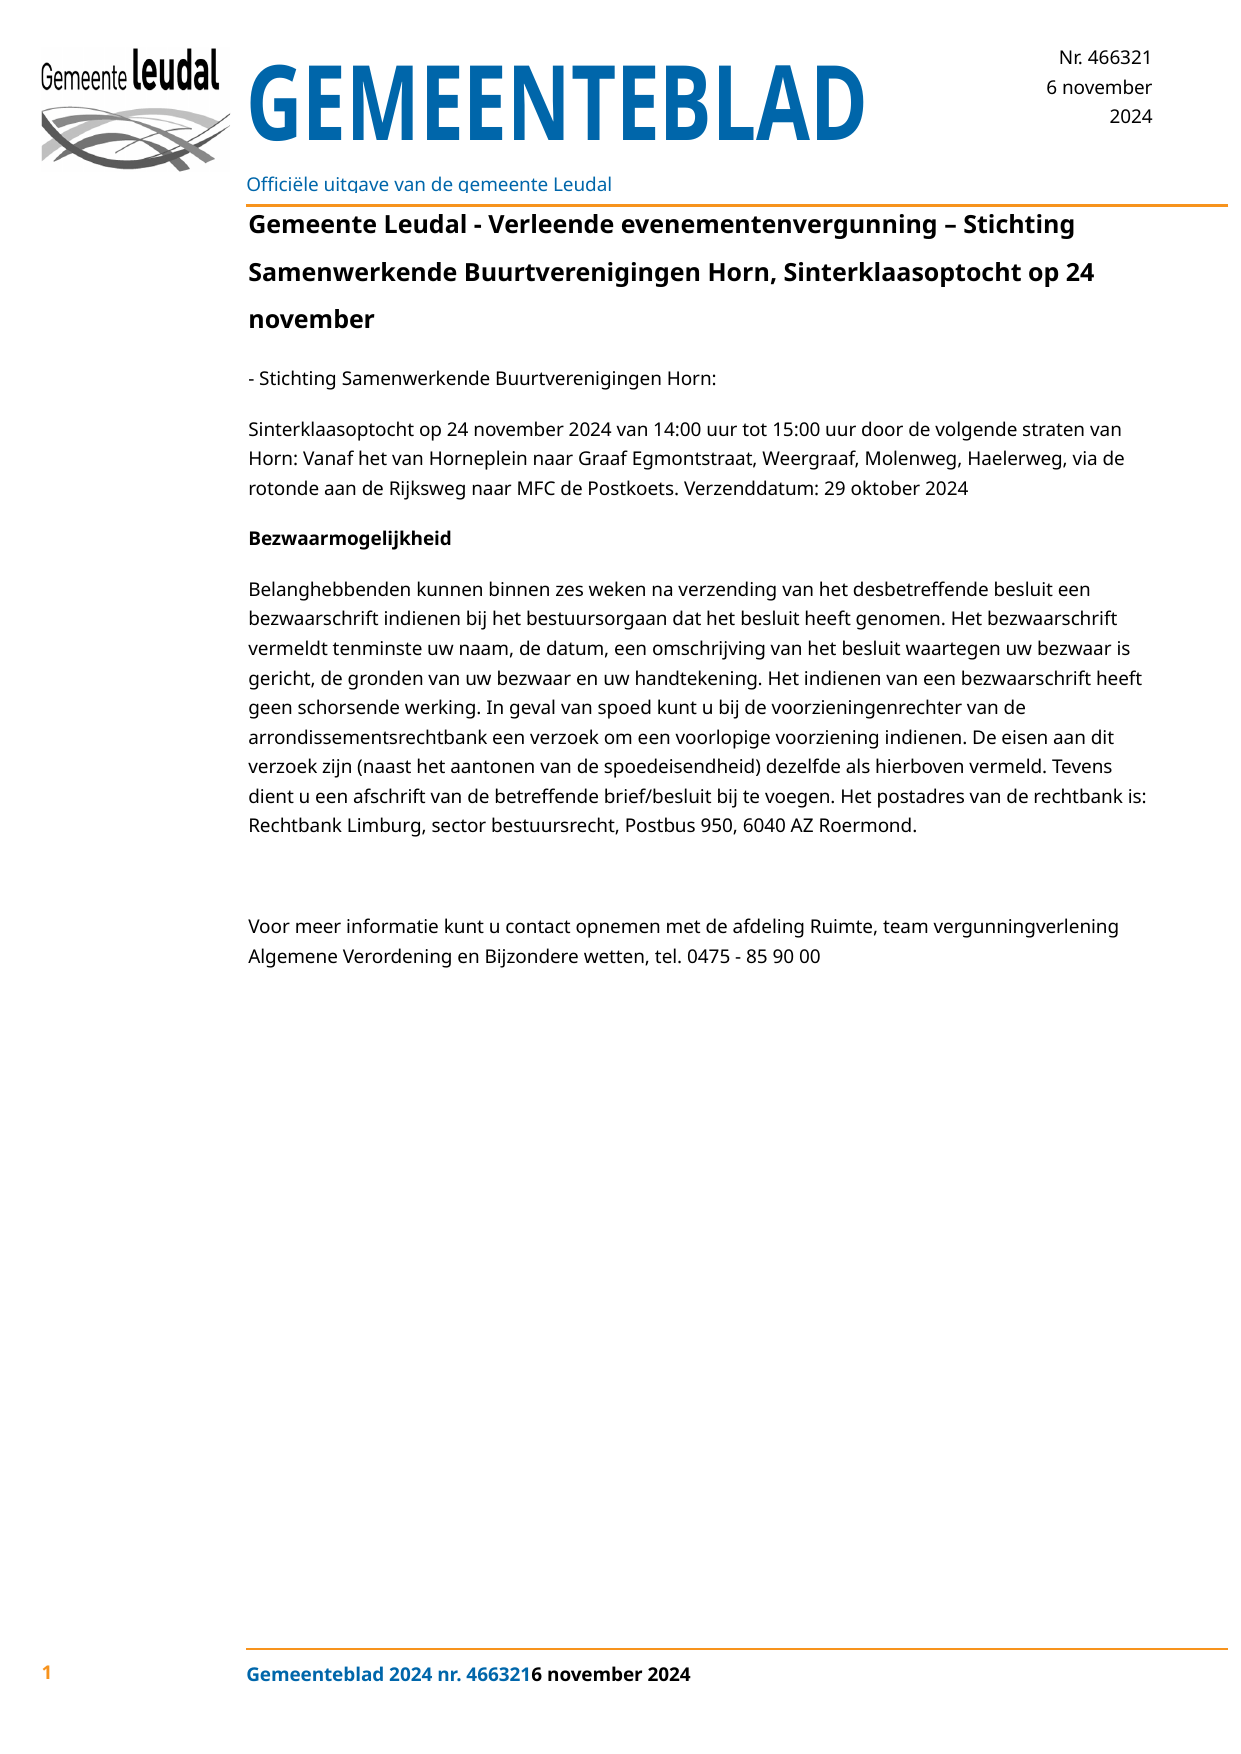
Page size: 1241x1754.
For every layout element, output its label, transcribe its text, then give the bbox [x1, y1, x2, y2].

text Bezwaarmogelijkheid [248, 526, 1152, 551]
text Sinterklaasoptocht op 24 november 2024 van 14:00 uur tot 15:00 uur door de volgende straten van Horn: Vanaf het van Horneplein naar Graaf Egmontstraat, Weergraaf, Molenweg, Haelerweg, via de rotonde aan de Rijksweg naar MFC de Postkoets. Verzenddatum: 29 oktober 2024 [248, 416, 1152, 501]
text Voor meer informatie kunt u contact opnemen met de afdeling Ruimte, team vergunningverlening Algemene Verordening en Bijzondere wetten, tel. 0475 - 85 90 00 [248, 913, 1152, 969]
text Gemeente Leudal - Verleende evenementenvergunning – Stichting Samenwerkende Buurtverenigingen Horn, Sinterklaasoptocht op 24 november [248, 207, 1152, 336]
text - Stichting Samenwerkende Buurtverenigingen Horn: [248, 366, 1152, 391]
picture [41, 47, 231, 172]
text Belanghebbenden kunnen binnen zes weken na verzending van het desbetreffende besluit een bezwaarschrift indienen bij het bestuursorgaan dat het besluit heeft genomen. Het bezwaarschrift vermeldt tenminste uw naam, de datum, een omschrijving van het besluit waartegen uw bezwaar is gericht, de gronden van uw bezwaar en uw handtekening. Het indienen van een bezwaarschrift heeft geen schorsende werking. In geval van spoed kunt u bij de voorzieningenrechter van de arrondissementsrechtbank een verzoek om een voorlopige voorziening indienen. De eisen aan dit verzoek zijn (naast het aantonen van de spoedeisendheid) dezelfde als hierboven vermeld. Tevens dient u een afschrift van de betreffende brief/besluit bij te voegen. Het postadres van de rechtbank is: Rechtbank Limburg, sector bestuursrecht, Postbus 950, 6040 AZ Roermond. [248, 576, 1152, 838]
